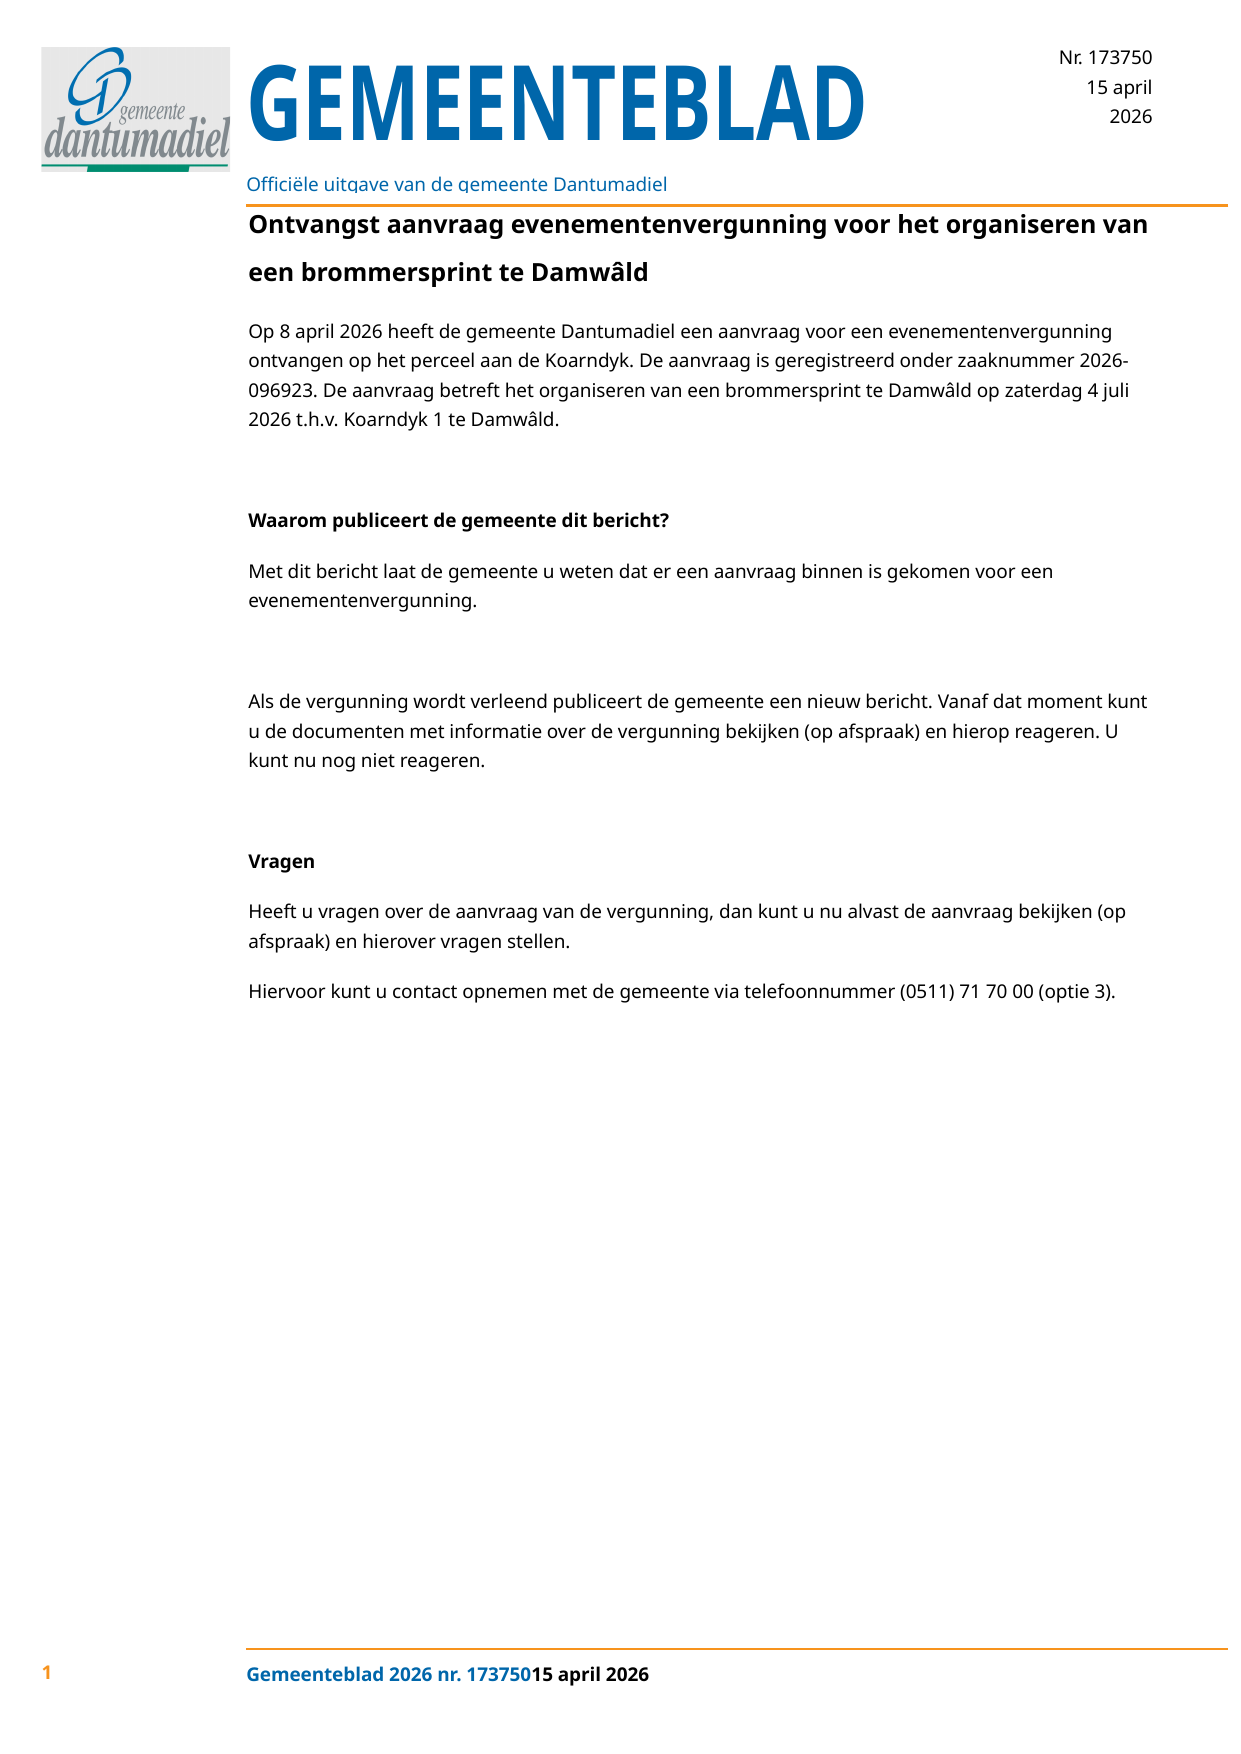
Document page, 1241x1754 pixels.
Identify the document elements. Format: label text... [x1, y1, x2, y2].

text Waarom publiceert de gemeente dit bericht? [248, 507, 1152, 533]
text Als de vergunning wordt verleend publiceert de gemeente een nieuw bericht. Vanaf dat moment kunt u de documenten met informatie over de vergunning bekijken (op afspraak) en hierop reageren. U kunt nu nog niet reageren. [248, 688, 1152, 773]
picture [41, 47, 231, 172]
text Vragen [248, 848, 1152, 874]
text Heeft u vragen over de aanvraag van de vergunning, dan kunt u nu alvast de aanvraag bekijken (op afspraak) en hierover vragen stellen. [248, 899, 1152, 954]
text Ontvangst aanvraag evenementenvergunning voor het organiseren van een brommersprint te Damwâld [248, 207, 1152, 288]
text Hiervoor kunt u contact opnemen met de gemeente via telefoonnummer (0511) 71 70 00 (optie 3). [248, 979, 1152, 1004]
text Op 8 april 2026 heeft de gemeente Dantumadiel een aanvraag voor een evenementenvergunning ontvangen op het perceel aan de Koarndyk. De aanvraag is geregistreerd onder zaaknummer 2026-096923. De aanvraag betreft het organiseren van een brommersprint te Damwâld op zaterdag 4 juli 2026 t.h.v. Koarndyk 1 te Damwâld. [248, 318, 1152, 432]
text Met dit bericht laat de gemeente u weten dat er een aanvraag binnen is gekomen voor een evenementenvergunning. [248, 558, 1152, 613]
